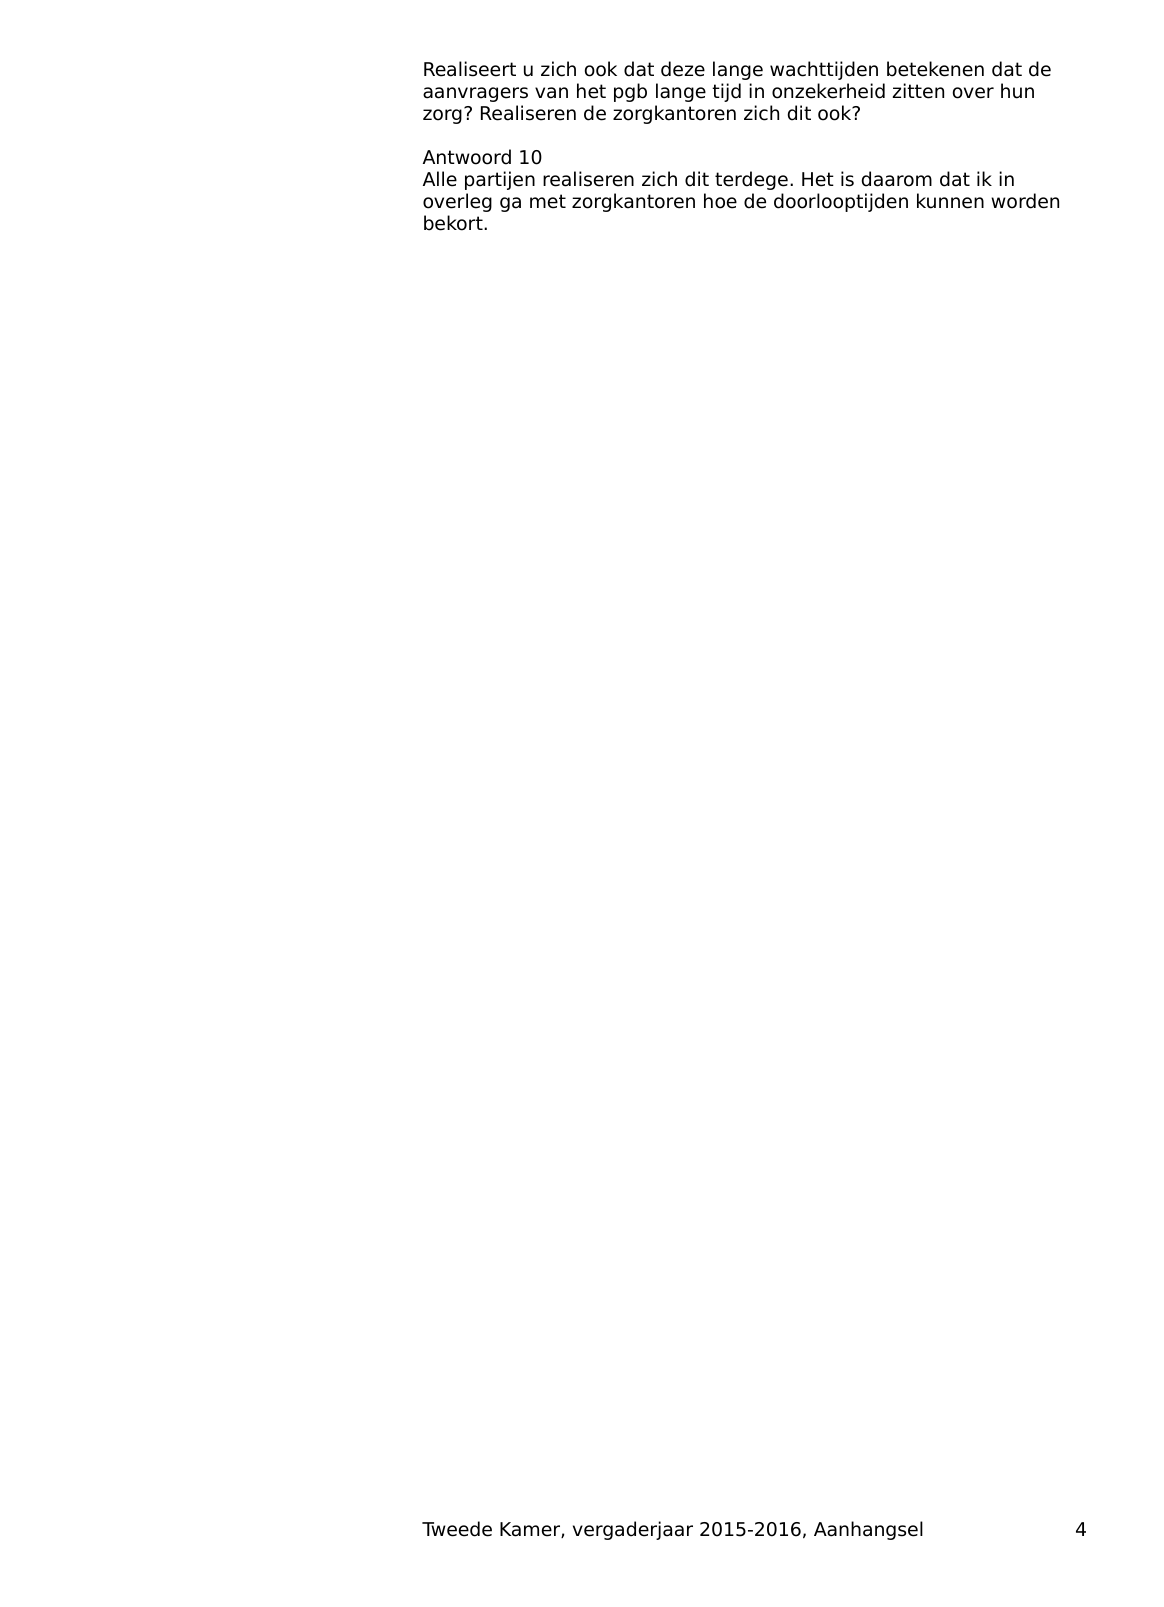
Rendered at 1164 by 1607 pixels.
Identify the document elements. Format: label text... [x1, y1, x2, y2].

text Antwoord 10 [422, 147, 1087, 169]
text Alle partijen realiseren zich dit terdege. Het is daarom dat ik in overleg ga met zorgkantoren hoe de doorlooptijden kunnen worden bekort. [422, 169, 1087, 235]
text Realiseert u zich ook dat deze lange wachttijden betekenen dat de aanvragers van het pgb lange tijd in onzekerheid zitten over hun zorg? Realiseren de zorgkantoren zich dit ook? [422, 59, 1087, 125]
